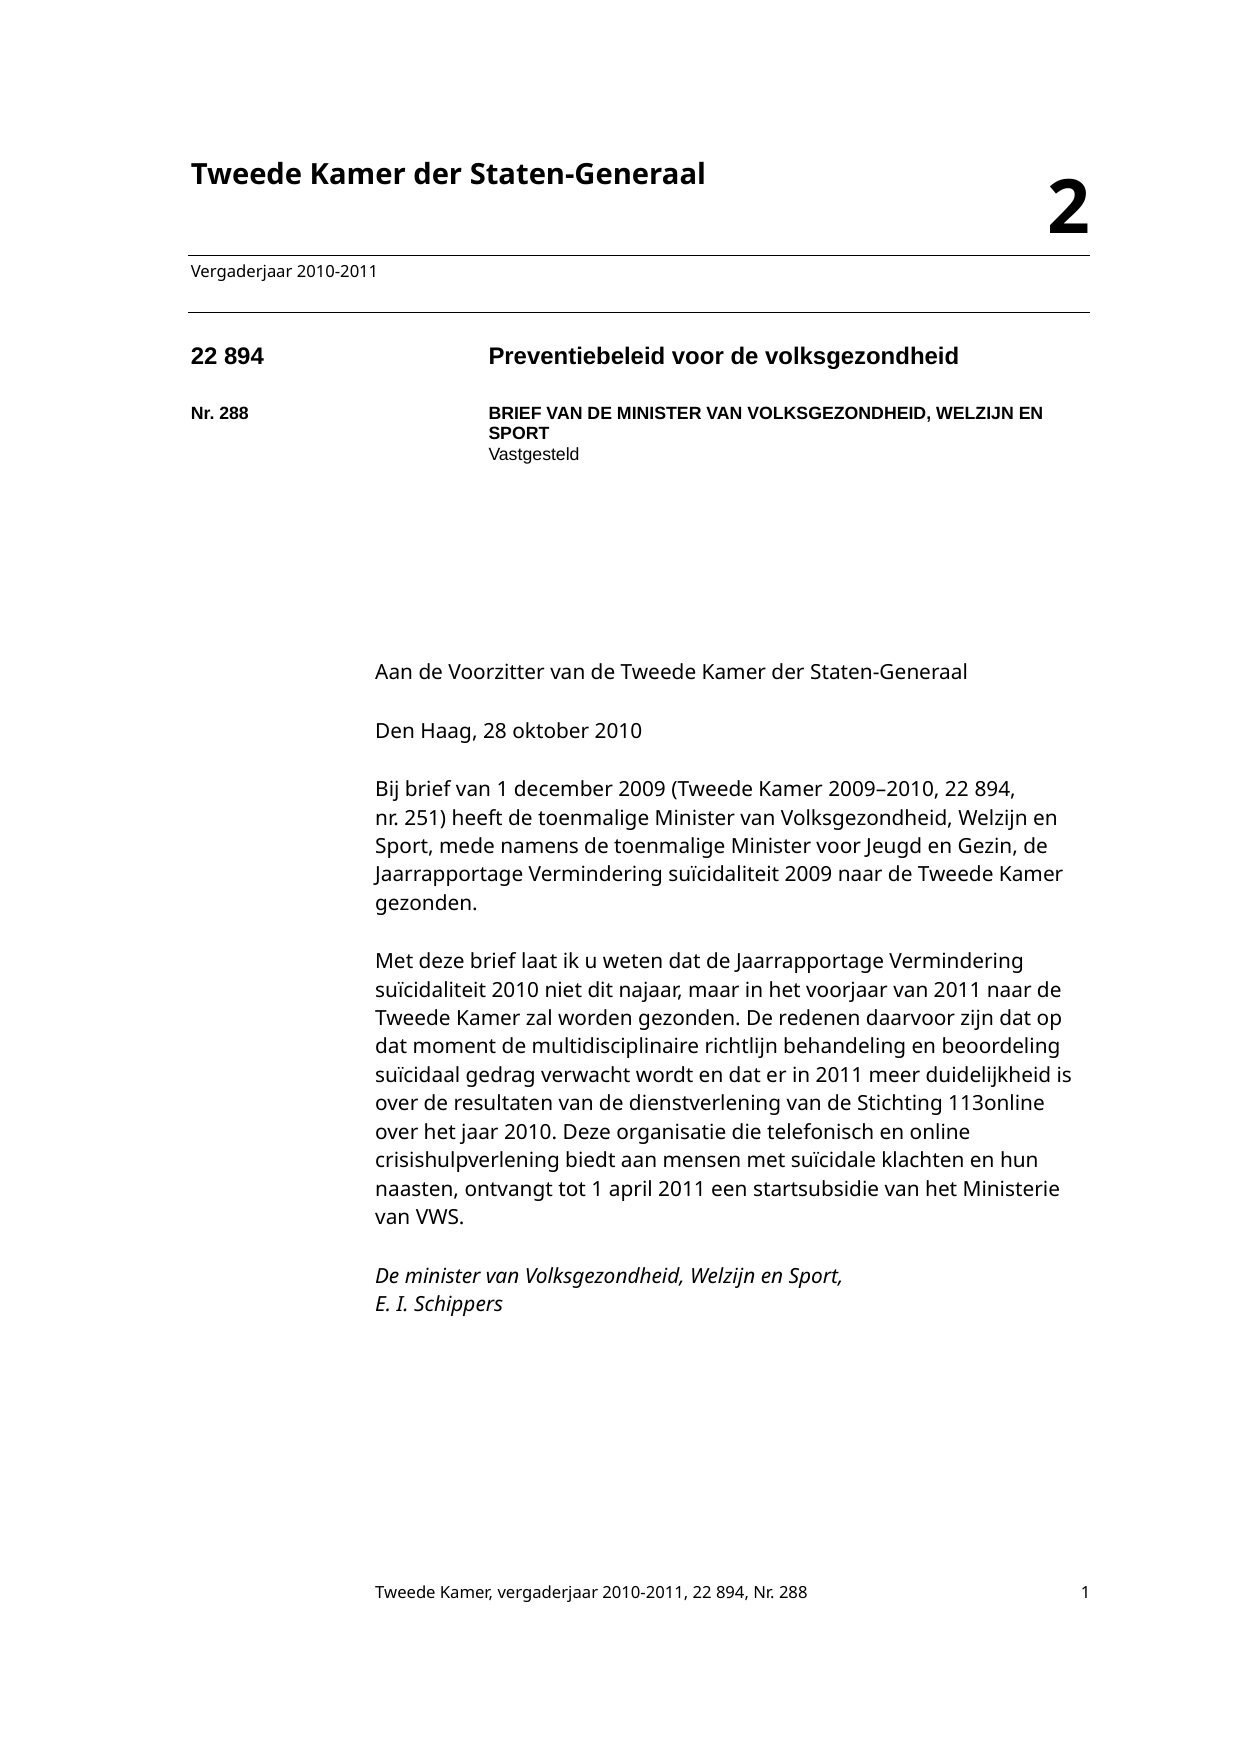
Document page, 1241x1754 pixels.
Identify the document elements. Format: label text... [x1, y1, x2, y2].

table_cell 22 894 [188, 339, 485, 399]
text De minister van Volksgezondheid, Welzijn en Sport, [375, 1261, 1090, 1289]
table_header 2 [910, 150, 1090, 255]
table_header Tweede Kamer der Staten-Generaal [188, 150, 909, 255]
text Bij brief van 1 december 2009 (Tweede Kamer 2009–2010, 22 894, nr. 251) heeft de toenmalige Minister van Volksgezondheid, Welzijn en Sport, mede namens de toenmalige Minister voor Jeugd en Gezin, de Jaarrapportage Vermindering suïcidaliteit 2009 naar de Tweede Kamer gezonden. [375, 774, 1090, 916]
table_cell Vergaderjaar 2010-2011 [188, 256, 485, 312]
text Met deze brief laat ik u weten dat de Jaarrapportage Vermindering suïcidaliteit 2010 niet dit najaar, maar in het voorjaar van 2011 naar de Tweede Kamer zal worden gezonden. De redenen daarvoor zijn dat op dat moment de multidisciplinaire richtlijn behandeling en beoordeling suïcidaal gedrag verwacht wordt en dat er in 2011 meer duidelijkheid is over de resultaten van de dienstverlening van de Stichting 113online over het jaar 2010. Deze organisatie die telefonisch en online crisishulpverlening biedt aan mensen met suïcidale klachten en hun naasten, ontvangt tot 1 april 2011 een startsubsidie van het Ministerie van VWS. [375, 946, 1090, 1231]
table_cell [485, 256, 1090, 312]
table_cell BRIEF VAN DE MINISTER VAN VOLKSGEZONDHEID, WELZIJN EN SPORT Vastgesteld [485, 399, 1090, 539]
table_cell Nr. 288 [188, 399, 485, 539]
table_cell [188, 313, 485, 339]
text Aan de Voorzitter van de Tweede Kamer der Staten-Generaal [375, 657, 1090, 686]
text Den Haag, 28 oktober 2010 [375, 716, 1090, 744]
text E. I. Schippers [375, 1289, 1090, 1318]
table_cell Preventiebeleid voor de volksgezondheid [485, 339, 1090, 399]
table_cell [485, 313, 1090, 339]
